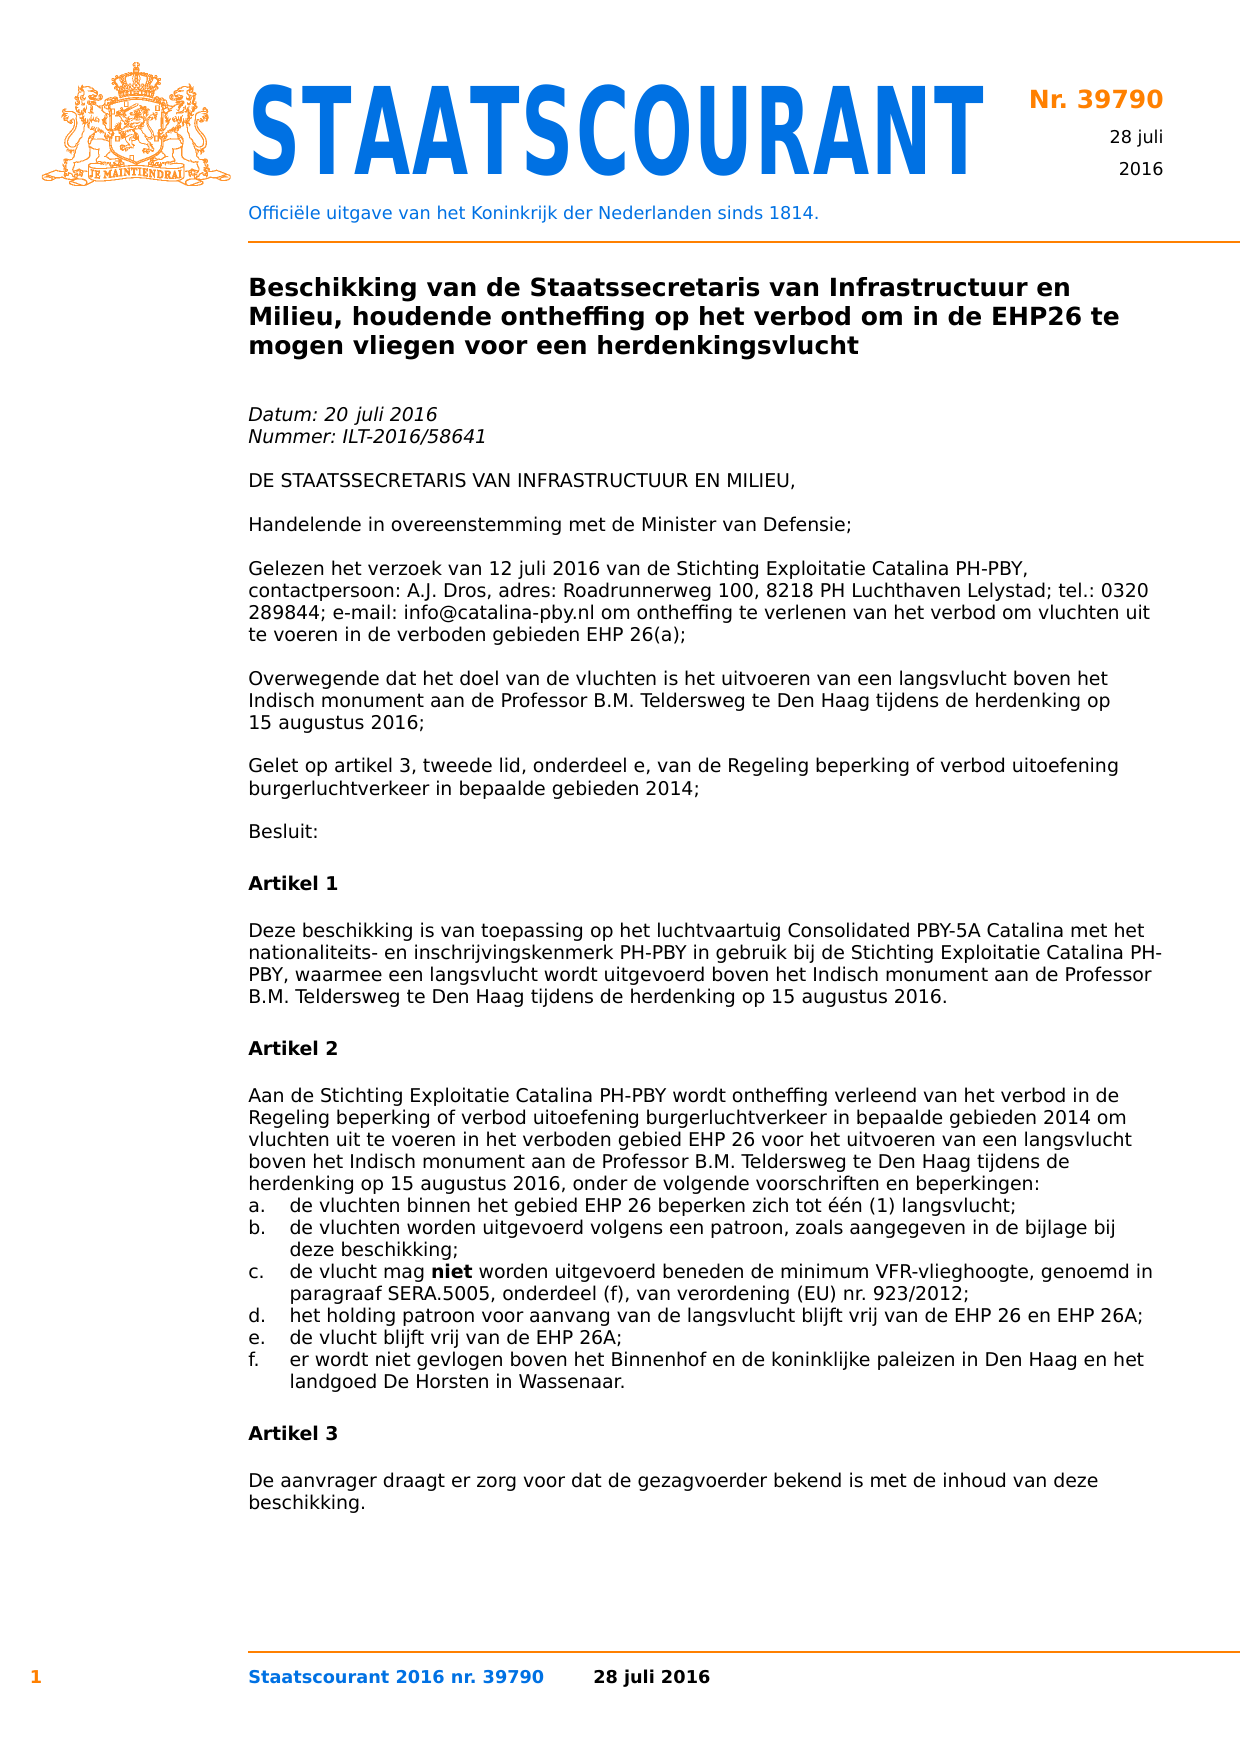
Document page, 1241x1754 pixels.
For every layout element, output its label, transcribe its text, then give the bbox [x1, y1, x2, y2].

table_header STAATSCOURANT [248, 62, 998, 203]
text e. de vlucht blijft vrij van de EHP 26A; [248, 1327, 1163, 1349]
table_cell 28 juli [998, 121, 1240, 153]
subtitle Artikel 3 [248, 1423, 1163, 1445]
text Nummer: ILT-2016/58641 [248, 426, 1163, 448]
text Handelende in overeenstemming met de Minister van Defensie; [248, 514, 1163, 536]
table_cell Officiële uitgave van het Koninkrijk der Nederlanden sinds 1814. [248, 203, 1240, 241]
table_cell 2016 [998, 153, 1240, 203]
subtitle Artikel 1 [248, 873, 1163, 895]
text c. de vlucht mag niet worden uitgevoerd beneden de minimum VFR-vlieghoogte, genoemd in paragraaf SERA.5005, onderdeel (f), van verordening (EU) nr. 923/2012; [248, 1261, 1163, 1305]
text Gelet op artikel 3, tweede lid, onderdeel e, van de Regeling beperking of verbod uitoefening burgerluchtverkeer in bepaalde gebieden 2014; [248, 755, 1163, 799]
text Besluit: [248, 821, 1163, 843]
text Gelezen het verzoek van 12 juli 2016 van de Stichting Exploitatie Catalina PH-PBY, contactpersoon: A.J. Dros, adres: Roadrunnerweg 100, 8218 PH Luchthaven Lelystad; tel.: 0320 289844; e-mail: info@catalina-pby.nl om ontheffing te verlenen van het verbod om vluchten uit te voeren in de verboden gebieden EHP 26(a); [248, 558, 1163, 646]
text d. het holding patroon voor aanvang van de langsvlucht blijft vrij van de EHP 26 en EHP 26A; [248, 1305, 1163, 1327]
text Deze beschikking is van toepassing op het luchtvaartuig Consolidated PBY-5A Catalina met het nationaliteits- en inschrijvingskenmerk PH-PBY in gebruik bij de Stichting Exploitatie Catalina PH-PBY, waarmee een langsvlucht wordt uitgevoerd boven het Indisch monument aan de Professor B.M. Teldersweg te Den Haag tijdens de herdenking op 15 augustus 2016. [248, 920, 1163, 1008]
text Aan de Stichting Exploitatie Catalina PH-PBY wordt ontheffing verleend van het verbod in de Regeling beperking of verbod uitoefening burgerluchtverkeer in bepaalde gebieden 2014 om vluchten uit te voeren in het verboden gebied EHP 26 voor het uitvoeren van een langsvlucht boven het Indisch monument aan de Professor B.M. Teldersweg te Den Haag tijdens de herdenking op 15 augustus 2016, onder de volgende voorschriften en beperkingen: [248, 1085, 1163, 1195]
picture [41, 62, 231, 186]
text f. er wordt niet gevlogen boven het Binnenhof en de koninklijke paleizen in Den Haag en het landgoed De Horsten in Wassenaar. [248, 1349, 1163, 1393]
subtitle Beschikking van de Staatssecretaris van Infrastructuur en Milieu, houdende ontheffing op het verbod om in de EHP26 te mogen vliegen voor een herdenkingsvlucht [248, 273, 1163, 361]
subtitle Artikel 2 [248, 1038, 1163, 1060]
table_header Nr. 39790 [998, 62, 1240, 121]
text DE STAATSSECRETARIS VAN INFRASTRUCTUUR EN MILIEU, [248, 470, 1163, 492]
text Datum: 20 juli 2016 [248, 404, 1163, 426]
table_header [25, 62, 248, 241]
text b. de vluchten worden uitgevoerd volgens een patroon, zoals aangegeven in de bijlage bij deze beschikking; [248, 1217, 1163, 1261]
text a. de vluchten binnen het gebied EHP 26 beperken zich tot één (1) langsvlucht; [248, 1195, 1163, 1217]
text Overwegende dat het doel van de vluchten is het uitvoeren van een langsvlucht boven het Indisch monument aan de Professor B.M. Teldersweg te Den Haag tijdens de herdenking op 15 augustus 2016; [248, 668, 1163, 733]
text De aanvrager draagt er zorg voor dat de gezagvoerder bekend is met de inhoud van deze beschikking. [248, 1470, 1163, 1514]
